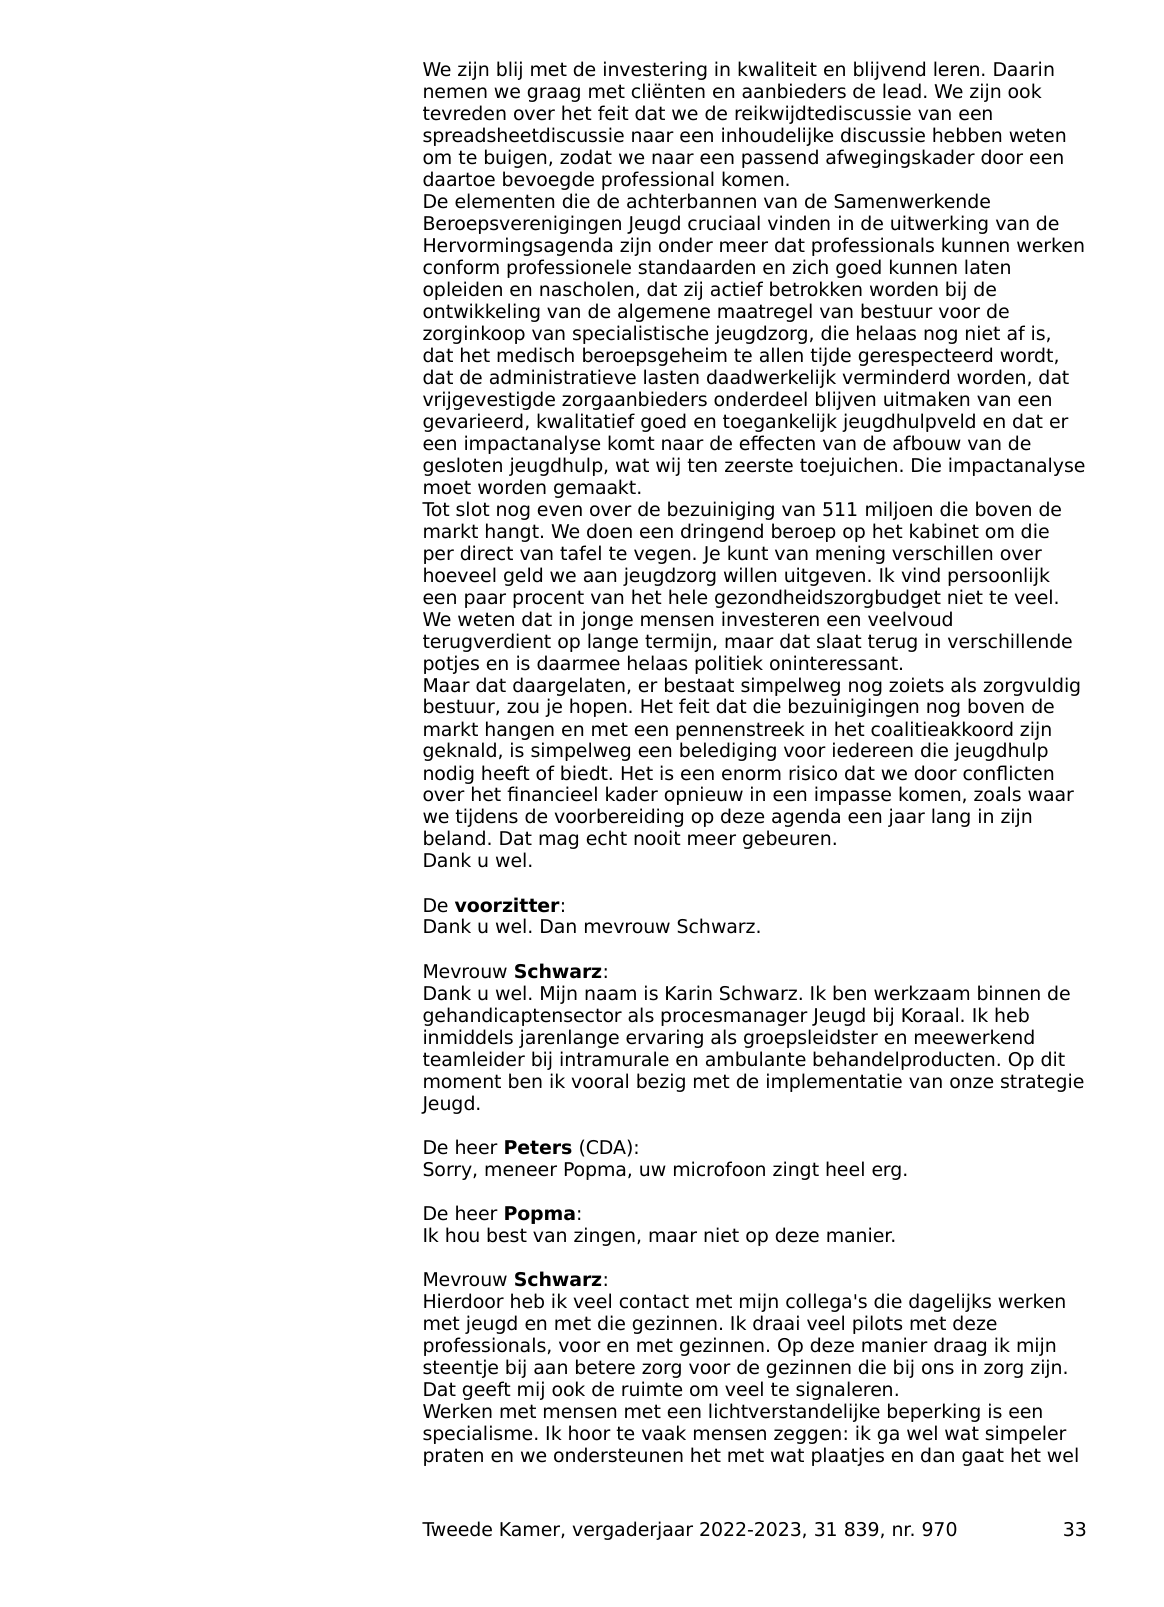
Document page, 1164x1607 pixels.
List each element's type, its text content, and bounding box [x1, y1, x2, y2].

text Hierdoor heb ik veel contact met mijn collega's die dagelijks werken met jeugd en met die gezinnen. Ik draai veel pilots met deze professionals, voor en met gezinnen. Op deze manier draag ik mijn steentje bij aan betere zorg voor de gezinnen die bij ons in zorg zijn. Dat geeft mij ook de ruimte om veel te signaleren. [422, 1291, 1087, 1401]
text We zijn blij met de investering in kwaliteit en blijvend leren. Daarin nemen we graag met cliënten en aanbieders de lead. We zijn ook tevreden over het feit dat we de reikwijdtediscussie van een spreadsheetdiscussie naar een inhoudelijke discussie hebben weten om te buigen, zodat we naar een passend afwegingskader door een daartoe bevoegde professional komen. [422, 59, 1087, 191]
text Dank u wel. Dan mevrouw Schwarz. [422, 916, 1087, 938]
text Mevrouw Schwarz: [422, 961, 1087, 983]
text De heer Peters (CDA): [422, 1137, 1087, 1159]
text Maar dat daargelaten, er bestaat simpelweg nog zoiets als zorgvuldig bestuur, zou je hopen. Het feit dat die bezuinigingen nog boven de markt hangen en met een pennenstreek in het coalitieakkoord zijn geknald, is simpelweg een belediging voor iedereen die jeugdhulp nodig heeft of biedt. Het is een enorm risico dat we door conflicten over het financieel kader opnieuw in een impasse komen, zoals waar we tijdens de voorbereiding op deze agenda een jaar lang in zijn beland. Dat mag echt nooit meer gebeuren. [422, 674, 1087, 850]
text Werken met mensen met een lichtverstandelijke beperking is een specialisme. Ik hoor te vaak mensen zeggen: ik ga wel wat simpeler praten en we ondersteunen het met wat plaatjes en dan gaat het wel [422, 1401, 1087, 1467]
text Sorry, meneer Popma, uw microfoon zingt heel erg. [422, 1159, 1087, 1181]
text Dank u wel. Mijn naam is Karin Schwarz. Ik ben werkzaam binnen de gehandicaptensector als procesmanager Jeugd bij Koraal. Ik heb inmiddels jarenlange ervaring als groepsleidster en meewerkend teamleider bij intramurale en ambulante behandelproducten. Op dit moment ben ik vooral bezig met de implementatie van onze strategie Jeugd. [422, 983, 1087, 1114]
text De heer Popma: [422, 1203, 1087, 1225]
text De voorzitter: [422, 894, 1087, 916]
text Mevrouw Schwarz: [422, 1269, 1087, 1291]
text Dank u wel. [422, 850, 1087, 872]
text De elementen die de achterbannen van de Samenwerkende Beroepsverenigingen Jeugd cruciaal vinden in de uitwerking van de Hervormingsagenda zijn onder meer dat professionals kunnen werken conform professionele standaarden en zich goed kunnen laten opleiden en nascholen, dat zij actief betrokken worden bij de ontwikkeling van de algemene maatregel van bestuur voor de zorginkoop van specialistische jeugdzorg, die helaas nog niet af is, dat het medisch beroepsgeheim te allen tijde gerespecteerd wordt, dat de administratieve lasten daadwerkelijk verminderd worden, dat vrijgevestigde zorgaanbieders onderdeel blijven uitmaken van een gevarieerd, kwalitatief goed en toegankelijk jeugdhulpveld en dat er een impactanalyse komt naar de effecten van de afbouw van de gesloten jeugdhulp, wat wij ten zeerste toejuichen. Die impactanalyse moet worden gemaakt. [422, 191, 1087, 499]
text Tot slot nog even over de bezuiniging van 511 miljoen die boven de markt hangt. We doen een dringend beroep op het kabinet om die per direct van tafel te vegen. Je kunt van mening verschillen over hoeveel geld we aan jeugdzorg willen uitgeven. Ik vind persoonlijk een paar procent van het hele gezondheidszorgbudget niet te veel. We weten dat in jonge mensen investeren een veelvoud terugverdient op lange termijn, maar dat slaat terug in verschillende potjes en is daarmee helaas politiek oninteressant. [422, 499, 1087, 674]
text Ik hou best van zingen, maar niet op deze manier. [422, 1225, 1087, 1247]
